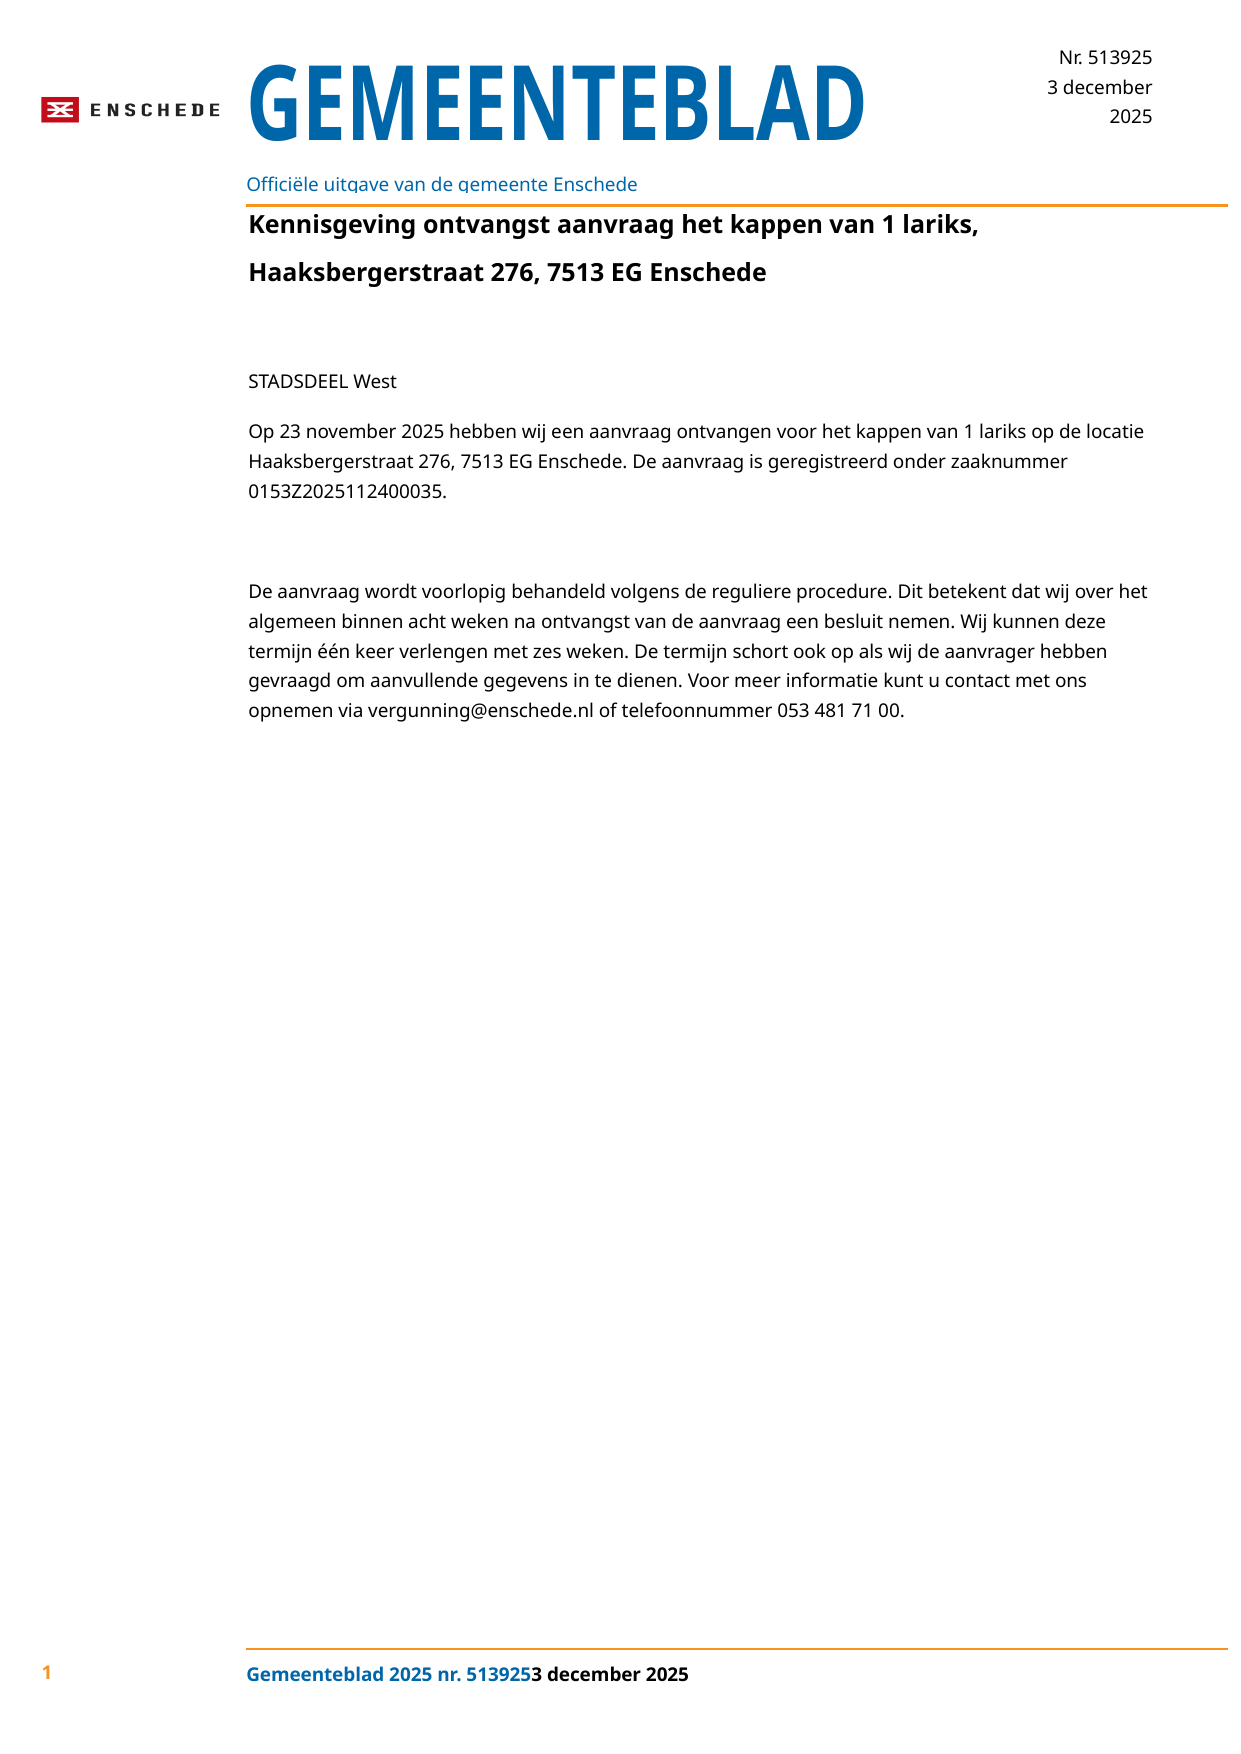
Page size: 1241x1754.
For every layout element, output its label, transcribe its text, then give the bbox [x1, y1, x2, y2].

text De aanvraag wordt voorlopig behandeld volgens de reguliere procedure. Dit betekent dat wij over het algemeen binnen acht weken na ontvangst van de aanvraag een besluit nemen. Wij kunnen deze termijn één keer verlengen met zes weken. De termijn schort ook op als wij de aanvrager hebben gevraagd om aanvullende gegevens in te dienen. Voor meer informatie kunt u contact met ons opnemen via vergunning@enschede.nl of telefoonnummer 053 481 71 00. [248, 579, 1152, 723]
text Kennisgeving ontvangst aanvraag het kappen van 1 lariks, Haaksbergerstraat 276, 7513 EG Enschede [248, 207, 1152, 288]
picture [41, 47, 231, 172]
text STADSDEEL West [248, 368, 1152, 394]
text Op 23 november 2025 hebben wij een aanvraag ontvangen voor het kappen van 1 lariks op de locatie Haaksbergerstraat 276, 7513 EG Enschede. De aanvraag is geregistreerd onder zaaknummer 0153Z2025112400035. [248, 419, 1152, 504]
